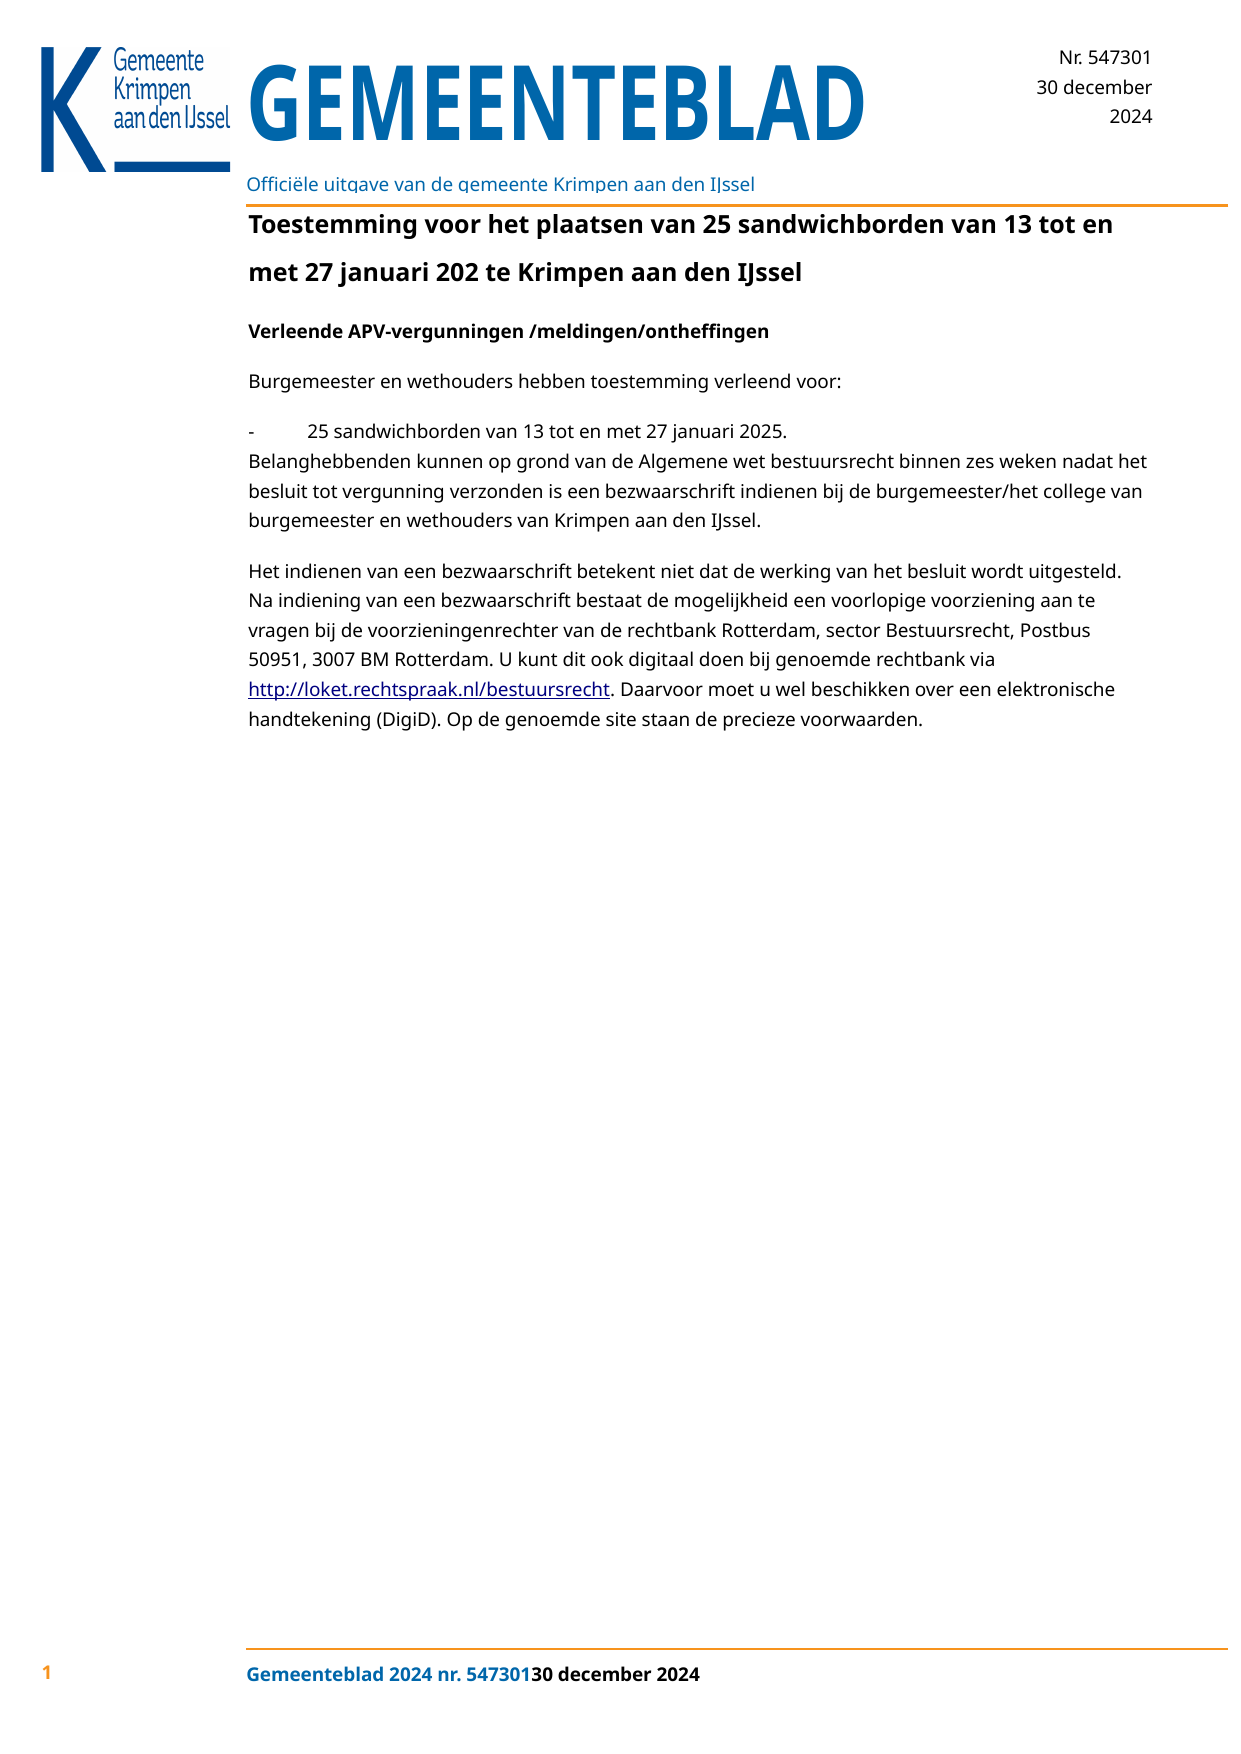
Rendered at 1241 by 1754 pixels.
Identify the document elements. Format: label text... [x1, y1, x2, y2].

text Toestemming voor het plaatsen van 25 sandwichborden van 13 tot en met 27 januari 202 te Krimpen aan den IJssel [248, 207, 1152, 288]
text Het indienen van een bezwaarschrift betekent niet dat de werking van het besluit wordt uitgesteld. Na indiening van een bezwaarschrift bestaat de mogelijkheid een voorlopige voorziening aan te vragen bij de voorzieningenrechter van de rechtbank Rotterdam, sector Bestuursrecht, Postbus 50951, 3007 BM Rotterdam. U kunt dit ook digitaal doen bij genoemde rechtbank via http://loket.rechtspraak.nl/bestuursrecht. Daarvoor moet u wel beschikken over een elektronische handtekening (DigiD). Op de genoemde site staan de precieze voorwaarden. [248, 558, 1152, 732]
picture [41, 47, 231, 172]
text Verleende APV-vergunningen /meldingen/ontheffingen [248, 318, 1152, 344]
text Belanghebbenden kunnen op grond van de Algemene wet bestuursrecht binnen zes weken nadat het besluit tot vergunning verzonden is een bezwaarschrift indienen bij de burgemeester/het college van burgemeester en wethouders van Krimpen aan den IJssel. [248, 448, 1152, 533]
list 25 sandwichborden van 13 tot en met 27 januari 2025. [248, 419, 1152, 444]
text Burgemeester en wethouders hebben toestemming verleend voor: [248, 368, 1152, 394]
